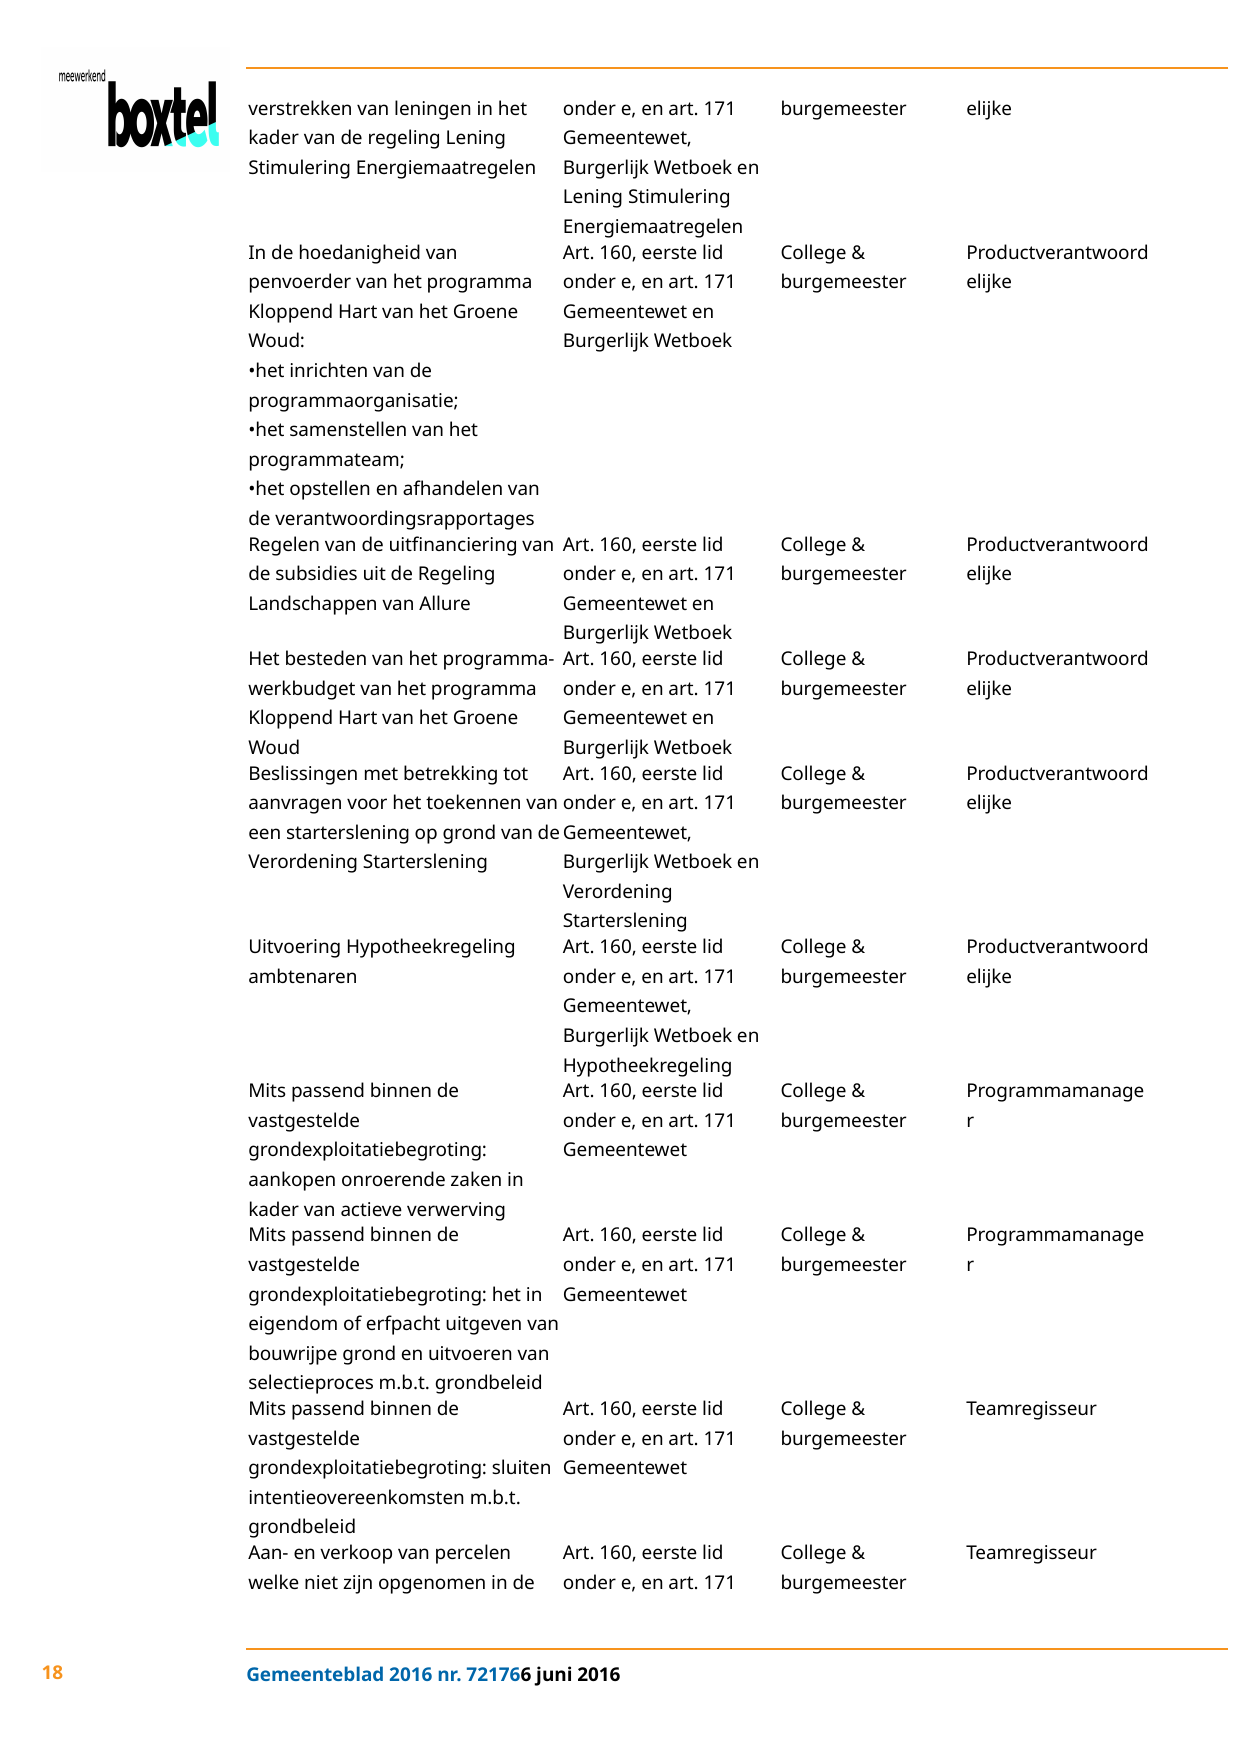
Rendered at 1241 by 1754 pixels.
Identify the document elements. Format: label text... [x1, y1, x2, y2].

table_cell Productverantwoordelijke [966, 645, 1152, 760]
picture [41, 47, 231, 172]
table_cell Het besteden van het programma- werkbudget van het programma Kloppend Hart van het Groene Woud [248, 645, 563, 760]
table_cell Mits passend binnen de vastgestelde grondexploitatiebegroting: het in eigendom of erfpacht uitgeven van bouwrijpe grond en uitvoeren van selectieproces m.b.t. grondbeleid [248, 1222, 563, 1395]
table_cell Aan- en verkoop van percelen welke niet zijn opgenomen in de [248, 1539, 563, 1594]
table_cell Productverantwoordelijke [966, 239, 1152, 531]
table_cell burgemeester [780, 95, 966, 239]
table_cell Art. 160, eerste lid onder e, en art. 171 Gemeentewet [563, 1222, 780, 1395]
table_cell elijke [966, 95, 1152, 239]
table_cell College & burgemeester [780, 1395, 966, 1539]
table_cell Art. 160, eerste lid onder e, en art. 171 Gemeentewet, Burgerlijk Wetboek en Verordening Starterslening [563, 760, 780, 933]
table_cell In de hoedanigheid van penvoerder van het programma Kloppend Hart van het Groene Woud: •het inrichten van de programmaorganisatie; •het samenstellen van het programmateam; •het opstellen en afhandelen van de verantwoordingsrapportages [248, 239, 563, 531]
table_cell Uitvoering Hypotheekregeling ambtenaren [248, 934, 563, 1077]
table_cell College & burgemeester [780, 531, 966, 645]
table_cell Art. 160, eerste lid onder e, en art. 171 Gemeentewet [563, 1078, 780, 1222]
table_cell Art. 160, eerste lid onder e, en art. 171 Gemeentewet en Burgerlijk Wetboek [563, 645, 780, 760]
table_cell Productverantwoordelijke [966, 934, 1152, 1077]
table_cell College & burgemeester [780, 760, 966, 933]
table_cell College & burgemeester [780, 934, 966, 1077]
table_cell Teamregisseur [966, 1395, 1152, 1539]
table_cell Beslissingen met betrekking tot aanvragen voor het toekennen van een starterslening op grond van de Verordening Starterslening [248, 760, 563, 933]
table_cell Art. 160, eerste lid onder e, en art. 171 Gemeentewet, Burgerlijk Wetboek en Hypotheekregeling [563, 934, 780, 1077]
table_cell Art. 160, eerste lid onder e, en art. 171 Gemeentewet en Burgerlijk Wetboek [563, 239, 780, 531]
table_cell Art. 160, eerste lid onder e, en art. 171 [563, 1539, 780, 1594]
table_cell Art. 160, eerste lid onder e, en art. 171 Gemeentewet [563, 1395, 780, 1539]
table_cell Programmamanager [966, 1078, 1152, 1222]
table_cell Mits passend binnen de vastgestelde grondexploitatiebegroting: aankopen onroerende zaken in kader van actieve verwerving [248, 1078, 563, 1222]
table_cell Productverantwoordelijke [966, 760, 1152, 933]
table_cell Programmamanager [966, 1222, 1152, 1395]
table_cell verstrekken van leningen in het kader van de regeling Lening Stimulering Energiemaatregelen [248, 95, 563, 239]
table_cell Mits passend binnen de vastgestelde grondexploitatiebegroting: sluiten intentieovereenkomsten m.b.t. grondbeleid [248, 1395, 563, 1539]
table_cell College & burgemeester [780, 1222, 966, 1395]
table_cell Teamregisseur [966, 1539, 1152, 1594]
table_cell Productverantwoordelijke [966, 531, 1152, 645]
table_cell College & burgemeester [780, 1539, 966, 1594]
table_cell College & burgemeester [780, 239, 966, 531]
table_cell onder e, en art. 171 Gemeentewet, Burgerlijk Wetboek en Lening Stimulering Energiemaatregelen [563, 95, 780, 239]
table_cell College & burgemeester [780, 645, 966, 760]
table_cell Regelen van de uitfinanciering van de subsidies uit de Regeling Landschappen van Allure [248, 531, 563, 645]
table_cell College & burgemeester [780, 1078, 966, 1222]
table_cell Art. 160, eerste lid onder e, en art. 171 Gemeentewet en Burgerlijk Wetboek [563, 531, 780, 645]
